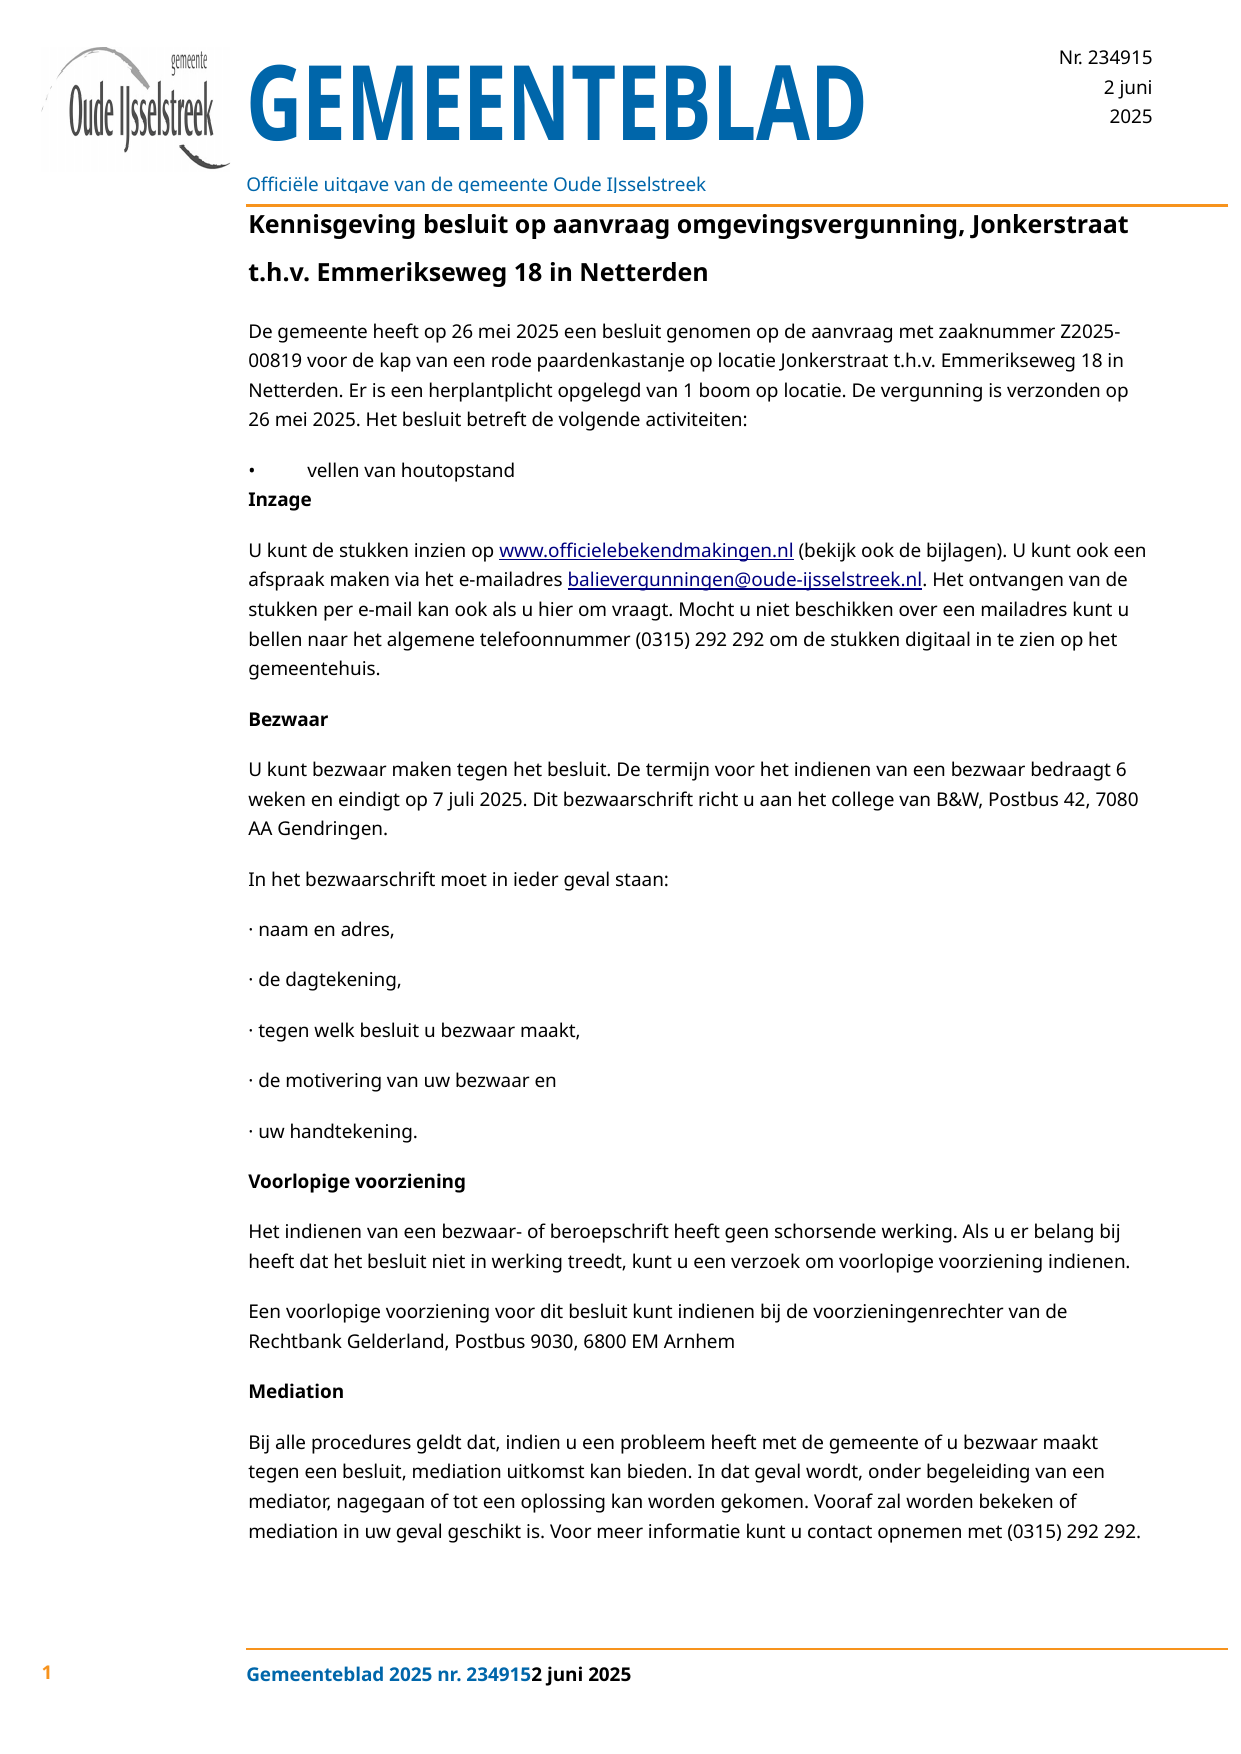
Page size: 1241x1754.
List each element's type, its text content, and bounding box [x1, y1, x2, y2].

text Inzage [248, 487, 1152, 512]
text · uw handtekening. [248, 1118, 1152, 1144]
text Het indienen van een bezwaar- of beroepschrift heeft geen schorsende werking. Als u er belang bij heeft dat het besluit niet in werking treedt, kunt u een verzoek om voorlopige voorziening indienen. [248, 1219, 1152, 1274]
text Bij alle procedures geldt dat, indien u een probleem heeft met de gemeente of u bezwaar maakt tegen een besluit, mediation uitkomst kan bieden. In dat geval wordt, onder begeleiding van een mediator, nagegaan of tot een oplossing kan worden gekomen. Vooraf zal worden bekeken of mediation in uw geval geschikt is. Voor meer informatie kunt u contact opnemen met (0315) 292 292. [248, 1429, 1152, 1544]
text Een voorlopige voorziening voor dit besluit kunt indienen bij de voorzieningenrechter van de Rechtbank Gelderland, Postbus 9030, 6800 EM Arnhem [248, 1299, 1152, 1354]
text Bezwaar [248, 706, 1152, 732]
text · de dagtekening, [248, 967, 1152, 992]
text Mediation [248, 1379, 1152, 1404]
text Voorlopige voorziening [248, 1168, 1152, 1194]
picture [41, 47, 231, 172]
text U kunt de stukken inzien op www.officielebekendmakingen.nl (bekijk ook de bijlagen). U kunt ook een afspraak maken via het e-mailadres balievergunningen@oude-ijsselstreek.nl. Het ontvangen van de stukken per e-mail kan ook als u hier om vraagt. Mocht u niet beschikken over een mailadres kunt u bellen naar het algemene telefoonnummer (0315) 292 292 om de stukken digitaal in te zien op het gemeentehuis. [248, 537, 1152, 681]
text · tegen welk besluit u bezwaar maakt, [248, 1017, 1152, 1043]
text · de motivering van uw bezwaar en [248, 1067, 1152, 1093]
text In het bezwaarschrift moet in ieder geval staan: [248, 866, 1152, 892]
text U kunt bezwaar maken tegen het besluit. De termijn voor het indienen van een bezwaar bedraagt 6 weken en eindigt op 7 juli 2025. Dit bezwaarschrift richt u aan het college van B&W, Postbus 42, 7080 AA Gendringen. [248, 756, 1152, 841]
list vellen van houtopstand [248, 457, 1152, 483]
text · naam en adres, [248, 916, 1152, 942]
text Kennisgeving besluit op aanvraag omgevingsvergunning, Jonkerstraat t.h.v. Emmerikseweg 18 in Netterden [248, 207, 1152, 288]
text De gemeente heeft op 26 mei 2025 een besluit genomen op de aanvraag met zaaknummer Z2025-00819 voor de kap van een rode paardenkastanje op locatie Jonkerstraat t.h.v. Emmerikseweg 18 in Netterden. Er is een herplantplicht opgelegd van 1 boom op locatie. De vergunning is verzonden op 26 mei 2025. Het besluit betreft de volgende activiteiten: [248, 318, 1152, 432]
